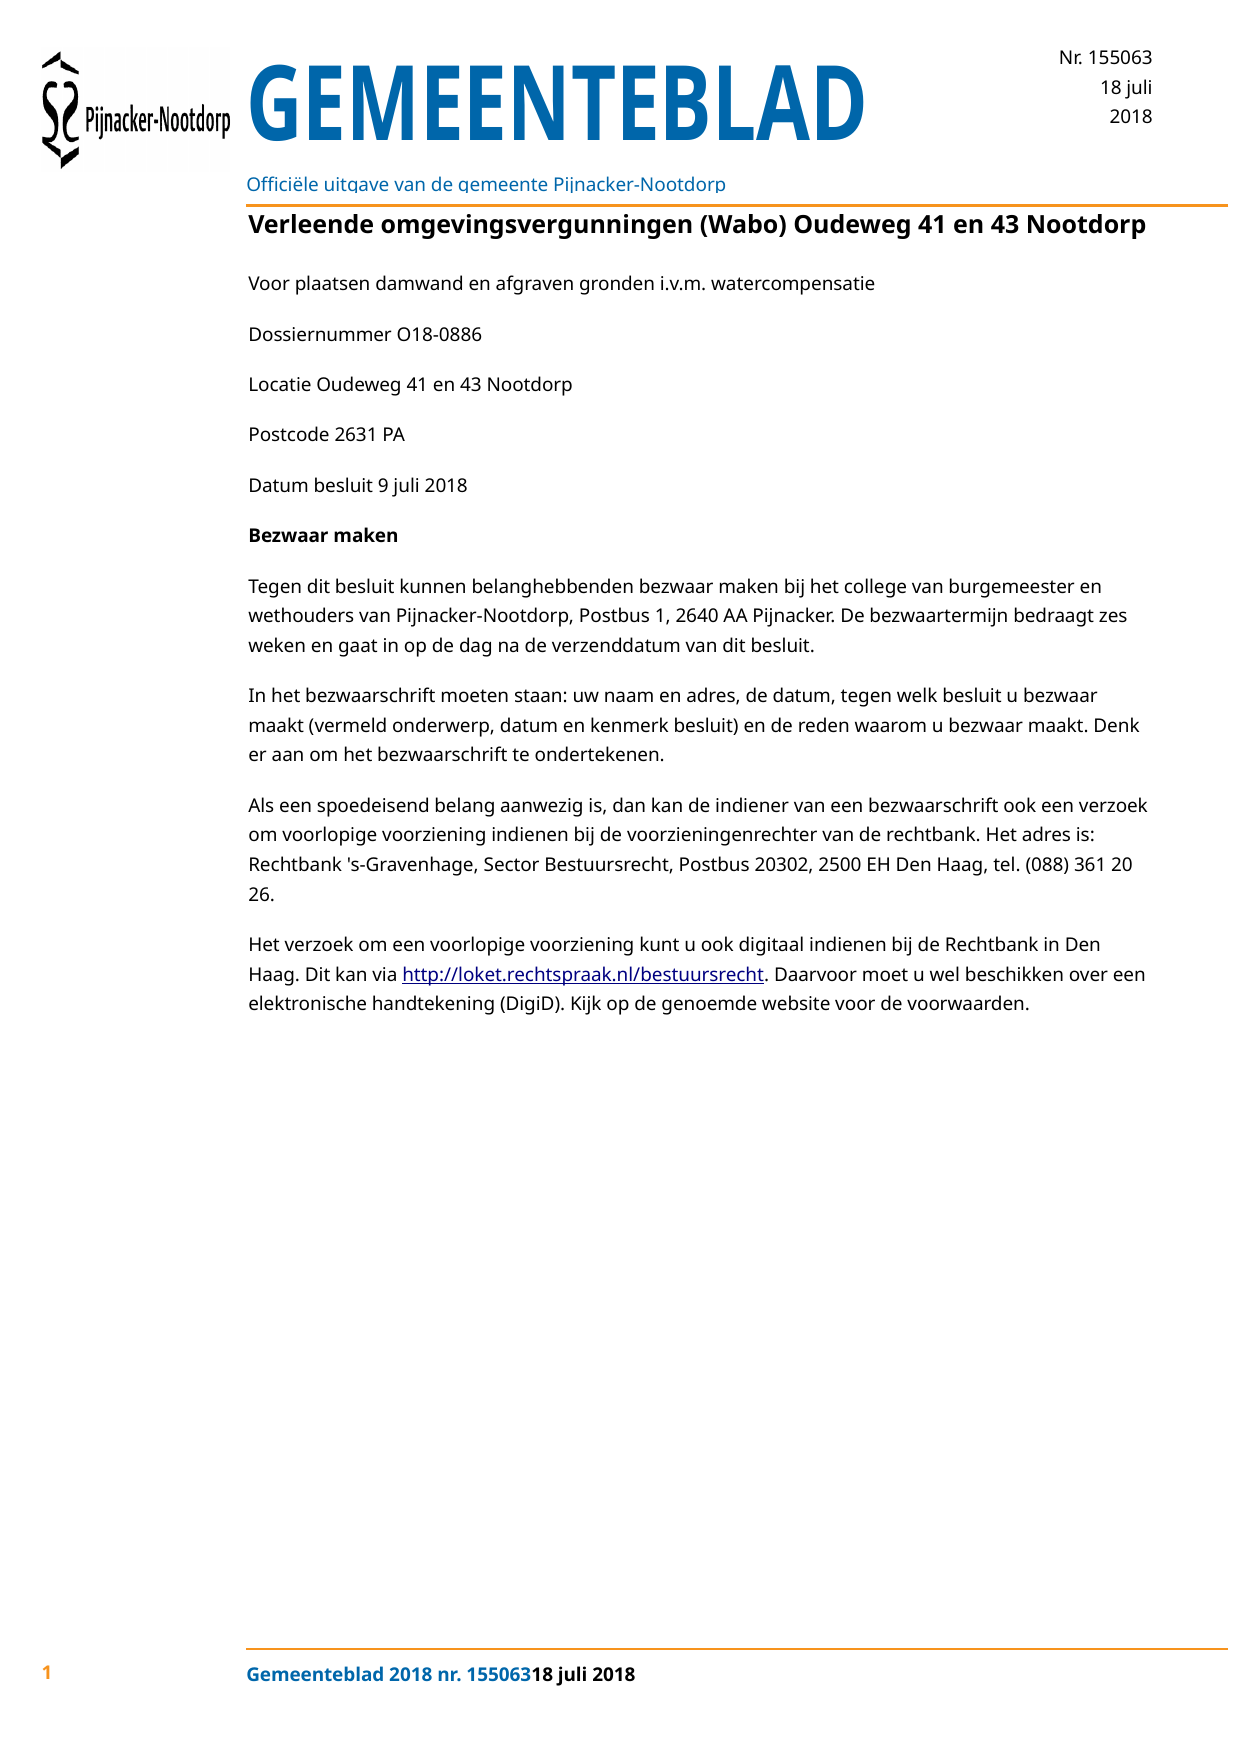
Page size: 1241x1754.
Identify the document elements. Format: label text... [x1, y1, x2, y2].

picture [41, 47, 231, 172]
text Bezwaar maken [248, 522, 1152, 548]
text Dossiernummer O18-0886 [248, 321, 1152, 346]
text Tegen dit besluit kunnen belanghebbenden bezwaar maken bij het college van burgemeester en wethouders van Pijnacker-Nootdorp, Postbus 1, 2640 AA Pijnacker. De bezwaartermijn bedraagt zes weken en gaat in op de dag na de verzenddatum van dit besluit. [248, 573, 1152, 658]
text Datum besluit 9 juli 2018 [248, 472, 1152, 498]
text Als een spoedeisend belang aanwezig is, dan kan de indiener van een bezwaarschrift ook een verzoek om voorlopige voorziening indienen bij de voorzieningenrechter van de rechtbank. Het adres is: Rechtbank 's-Gravenhage, Sector Bestuursrecht, Postbus 20302, 2500 EH Den Haag, tel. (088) 361 20 26. [248, 792, 1152, 906]
text Voor plaatsen damwand en afgraven gronden i.v.m. watercompensatie [248, 270, 1152, 296]
text Het verzoek om een voorlopige voorziening kunt u ook digitaal indienen bij de Rechtbank in Den Haag. Dit kan via http://loket.rechtspraak.nl/bestuursrecht. Daarvoor moet u wel beschikken over een elektronische handtekening (DigiD). Kijk op de genoemde website voor de voorwaarden. [248, 931, 1152, 1016]
text Locatie Oudeweg 41 en 43 Nootdorp [248, 371, 1152, 397]
text Postcode 2631 PA [248, 422, 1152, 447]
text Verleende omgevingsvergunningen (Wabo) Oudeweg 41 en 43 Nootdorp [248, 207, 1152, 241]
text In het bezwaarschrift moeten staan: uw naam en adres, de datum, tegen welk besluit u bezwaar maakt (vermeld onderwerp, datum en kenmerk besluit) en de reden waarom u bezwaar maakt. Denk er aan om het bezwaarschrift te ondertekenen. [248, 682, 1152, 767]
